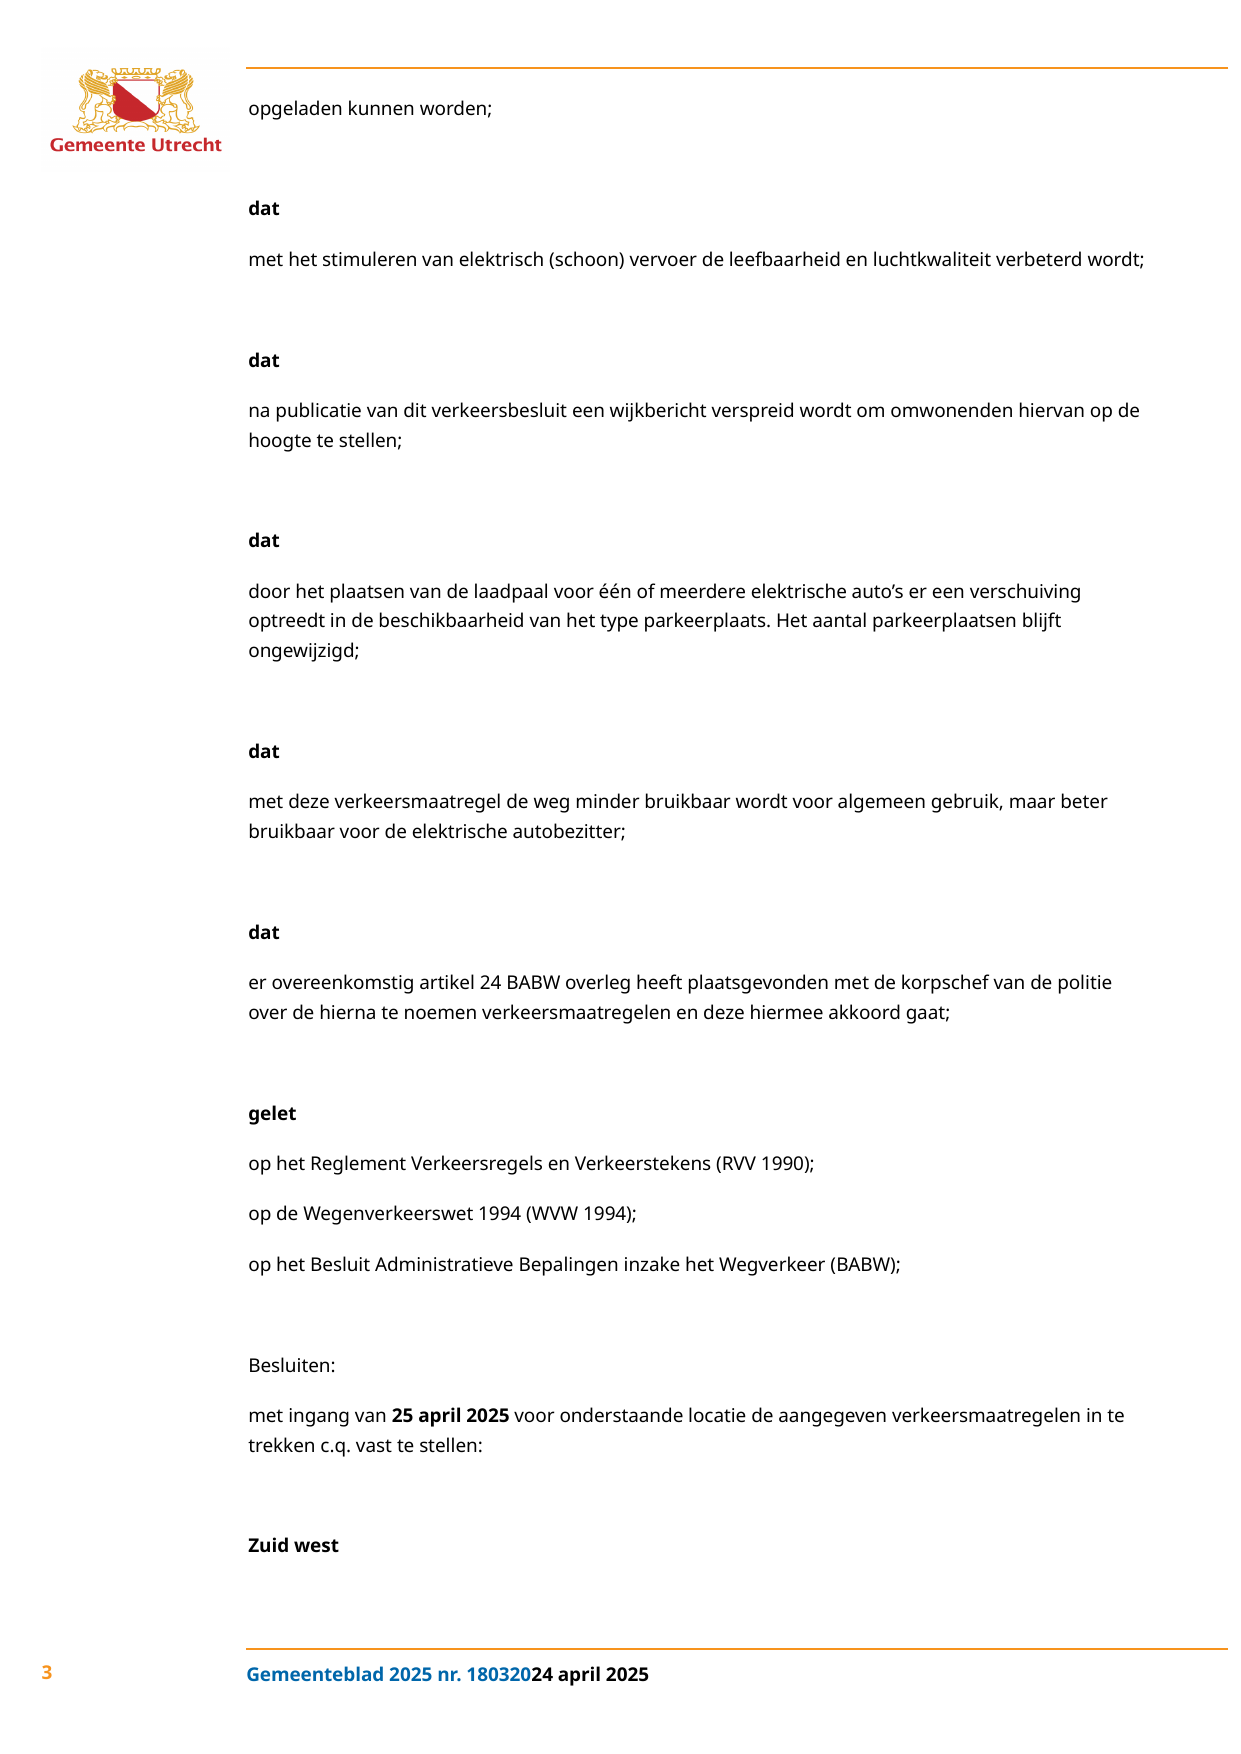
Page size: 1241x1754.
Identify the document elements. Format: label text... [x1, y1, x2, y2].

text er overeenkomstig artikel 24 BABW overleg heeft plaatsgevonden met de korpschef van de politie over de hierna te noemen verkeersmaatregelen en deze hiermee akkoord gaat; [248, 969, 1152, 1025]
text dat [248, 919, 1152, 945]
text met het stimuleren van elektrisch (schoon) vervoer de leefbaarheid en luchtkwaliteit verbeterd wordt; [248, 246, 1152, 272]
text Zuid west [248, 1533, 1152, 1558]
text dat [248, 738, 1152, 764]
text door het plaatsen van de laadpaal voor één of meerdere elektrische auto’s er een verschuiving optreedt in de beschikbaarheid van het type parkeerplaats. Het aantal parkeerplaatsen blijft ongewijzigd; [248, 578, 1152, 663]
text gelet [248, 1100, 1152, 1126]
text op de Wegenverkeerswet 1994 (WVW 1994); [248, 1201, 1152, 1226]
text met deze verkeersmaatregel de weg minder bruikbaar wordt voor algemeen gebruik, maar beter bruikbaar voor de elektrische autobezitter; [248, 788, 1152, 844]
text op het Reglement Verkeersregels en Verkeerstekens (RVV 1990); [248, 1150, 1152, 1176]
text na publicatie van dit verkeersbesluit een wijkbericht verspreid wordt om omwonenden hiervan op de hoogte te stellen; [248, 397, 1152, 453]
text op het Besluit Administratieve Bepalingen inzake het Wegverkeer (BABW); [248, 1251, 1152, 1277]
text Besluiten: [248, 1352, 1152, 1378]
text opgeladen kunnen worden; [248, 95, 1152, 121]
picture [41, 47, 231, 172]
text dat [248, 528, 1152, 553]
text dat [248, 347, 1152, 373]
text dat [248, 196, 1152, 221]
text met ingang van 25 april 2025 voor onderstaande locatie de aangegeven verkeersmaatregelen in te trekken c.q. vast te stellen: [248, 1402, 1152, 1458]
